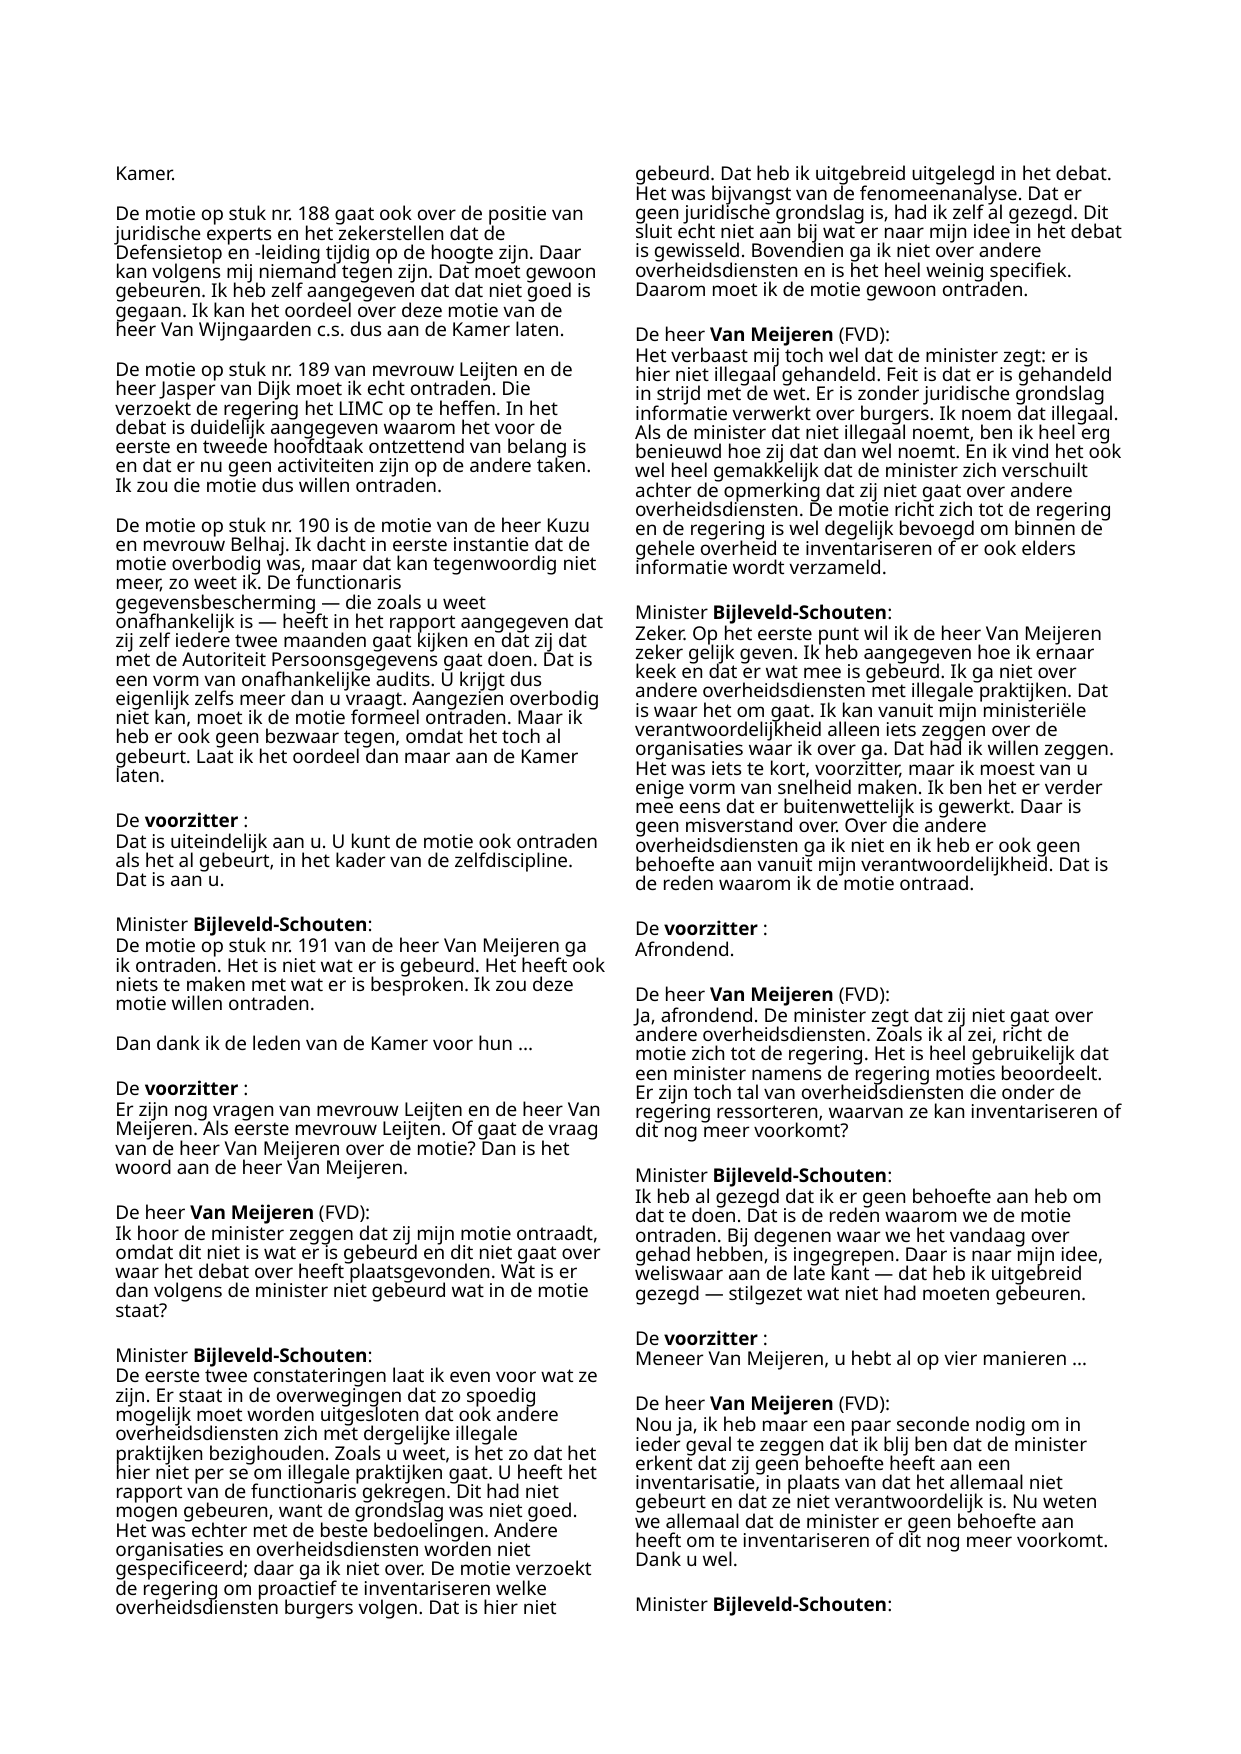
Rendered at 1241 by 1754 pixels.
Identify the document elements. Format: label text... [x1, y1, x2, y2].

text De motie op stuk nr. 188 gaat ook over de positie van juridische experts en het zekerstellen dat de Defensietop en -leiding tijdig op de hoogte zijn. Daar kan volgens mij niemand tegen zijn. Dat moet gewoon gebeuren. Ik heb zelf aangegeven dat dat niet goed is gegaan. Ik kan het oordeel over deze motie van de heer Van Wijngaarden c.s. dus aan de Kamer laten. [115, 205, 605, 340]
text De heer Van Meijeren (FVD): [635, 321, 1125, 347]
text De voorzitter : [115, 807, 605, 833]
text De voorzitter : [635, 915, 1125, 941]
text Ja, afrondend. De minister zegt dat zij niet gaat over andere overheidsdiensten. Zoals ik al zei, richt de motie zich tot de regering. Het is heel gebruikelijk dat een minister namens de regering moties beoordeelt. Er zijn toch tal van overheidsdiensten die onder de regering ressorteren, waarvan ze kan inventariseren of dit nog meer voorkomt? [635, 1007, 1125, 1142]
text Er zijn nog vragen van mevrouw Leijten en de heer Van Meijeren. Als eerste mevrouw Leijten. Of gaat de vraag van de heer Van Meijeren over de motie? Dan is het woord aan de heer Van Meijeren. [115, 1101, 605, 1178]
text Zeker. Op het eerste punt wil ik de heer Van Meijeren zeker gelijk geven. Ik heb aangegeven hoe ik ernaar keek en dat er wat mee is gebeurd. Ik ga niet over andere overheidsdiensten met illegale praktijken. Dat is waar het om gaat. Ik kan vanuit mijn ministeriële verantwoordelijkheid alleen iets zeggen over de organisaties waar ik over ga. Dat had ik willen zeggen. Het was iets te kort, voorzitter, maar ik moest van u enige vorm van snelheid maken. Ik ben het er verder mee eens dat er buitenwettelijk is gewerkt. Daar is geen misverstand over. Over die andere overheidsdiensten ga ik niet en ik heb er ook geen behoefte aan vanuit mijn verantwoordelijkheid. Dat is de reden waarom ik de motie ontraad. [635, 624, 1125, 894]
text gebeurd. Dat heb ik uitgebreid uitgelegd in het debat. Het was bijvangst van de fenomeenanalyse. Dat er geen juridische grondslag is, had ik zelf al gezegd. Dit sluit echt niet aan bij wat er naar mijn idee in het debat is gewisseld. Bovendien ga ik niet over andere overheidsdiensten en is het heel weinig specifiek. Daarom moet ik de motie gewoon ontraden. [635, 165, 1125, 300]
text Dan dank ik de leden van de Kamer voor hun ... [115, 1035, 605, 1054]
text Ik heb al gezegd dat ik er geen behoefte aan heb om dat te doen. Dat is de reden waarom we de motie ontraden. Bij degenen waar we het vandaag over gehad hebben, is ingegrepen. Daar is naar mijn idee, weliswaar aan de late kant — dat heb ik uitgebreid gezegd — stilgezet wat niet had moeten gebeuren. [635, 1188, 1125, 1304]
text Afrondend. [635, 941, 1125, 960]
text Minister Bijleveld-Schouten: [115, 912, 605, 937]
text Meneer Van Meijeren, u hebt al op vier manieren … [635, 1350, 1125, 1370]
text De motie op stuk nr. 191 van de heer Van Meijeren ga ik ontraden. Het is niet wat er is gebeurd. Het heeft ook niets te maken met wat er is besproken. Ik zou deze motie willen ontraden. [115, 937, 605, 1014]
text De heer Van Meijeren (FVD): [635, 1391, 1125, 1416]
text Ik hoor de minister zeggen dat zij mijn motie ontraadt, omdat dit niet is wat er is gebeurd en dit niet gaat over waar het debat over heeft plaatsgevonden. Wat is er dan volgens de minister niet gebeurd wat in de motie staat? [115, 1224, 605, 1321]
text De eerste twee constateringen laat ik even voor wat ze zijn. Er staat in de overwegingen dat zo spoedig mogelijk moet worden uitgesloten dat ook andere overheidsdiensten zich met dergelijke illegale praktijken bezighouden. Zoals u weet, is het zo dat het hier niet per se om illegale praktijken gaat. U heeft het rapport van de functionaris gekregen. Dit had niet mogen gebeuren, want de grondslag was niet goed. Het was echter met de beste bedoelingen. Andere organisaties en overheidsdiensten worden niet gespecificeerd; daar ga ik niet over. De motie verzoekt de regering om proactief te inventariseren welke overheidsdiensten burgers volgen. Dat is hier niet [115, 1367, 605, 1618]
text De heer Van Meijeren (FVD): [115, 1199, 605, 1224]
text Minister Bijleveld-Schouten: [635, 1162, 1125, 1188]
text Kamer. [115, 165, 605, 184]
text De voorzitter : [635, 1325, 1125, 1350]
text Minister Bijleveld-Schouten: [635, 1591, 1125, 1617]
text De motie op stuk nr. 190 is de motie van de heer Kuzu en mevrouw Belhaj. Ik dacht in eerste instantie dat de motie overbodig was, maar dat kan tegenwoordig niet meer, zo weet ik. De functionaris gegevensbescherming — die zoals u weet onafhankelijk is — heeft in het rapport aangegeven dat zij zelf iedere twee maanden gaat kijken en dat zij dat met de Autoriteit Persoonsgegevens gaat doen. Dat is een vorm van onafhankelijke audits. U krijgt dus eigenlijk zelfs meer dan u vraagt. Aangezien overbodig niet kan, moet ik de motie formeel ontraden. Maar ik heb er ook geen bezwaar tegen, omdat het toch al gebeurt. Laat ik het oordeel dan maar aan de Kamer laten. [115, 517, 605, 786]
text Minister Bijleveld-Schouten: [115, 1342, 605, 1367]
text Minister Bijleveld-Schouten: [635, 599, 1125, 624]
text De voorzitter : [115, 1075, 605, 1101]
text Dat is uiteindelijk aan u. U kunt de motie ook ontraden als het al gebeurt, in het kader van de zelfdiscipline. Dat is aan u. [115, 833, 605, 891]
text De heer Van Meijeren (FVD): [635, 981, 1125, 1007]
text Nou ja, ik heb maar een paar seconde nodig om in ieder geval te zeggen dat ik blij ben dat de minister erkent dat zij geen behoefte heeft aan een inventarisatie, in plaats van dat het allemaal niet gebeurt en dat ze niet verantwoordelijk is. Nu weten we allemaal dat de minister er geen behoefte aan heeft om te inventariseren of dit nog meer voorkomt. Dank u wel. [635, 1416, 1125, 1570]
text De motie op stuk nr. 189 van mevrouw Leijten en de heer Jasper van Dijk moet ik echt ontraden. Die verzoekt de regering het LIMC op te heffen. In het debat is duidelijk aangegeven waarom het voor de eerste en tweede hoofdtaak ontzettend van belang is en dat er nu geen activiteiten zijn op de andere taken. Ik zou die motie dus willen ontraden. [115, 361, 605, 496]
text Het verbaast mij toch wel dat de minister zegt: er is hier niet illegaal gehandeld. Feit is dat er is gehandeld in strijd met de wet. Er is zonder juridische grondslag informatie verwerkt over burgers. Ik noem dat illegaal. Als de minister dat niet illegaal noemt, ben ik heel erg benieuwd hoe zij dat dan wel noemt. En ik vind het ook wel heel gemakkelijk dat de minister zich verschuilt achter de opmerking dat zij niet gaat over andere overheidsdiensten. De motie richt zich tot de regering en de regering is wel degelijk bevoegd om binnen de gehele overheid te inventariseren of er ook elders informatie wordt verzameld. [635, 347, 1125, 578]
